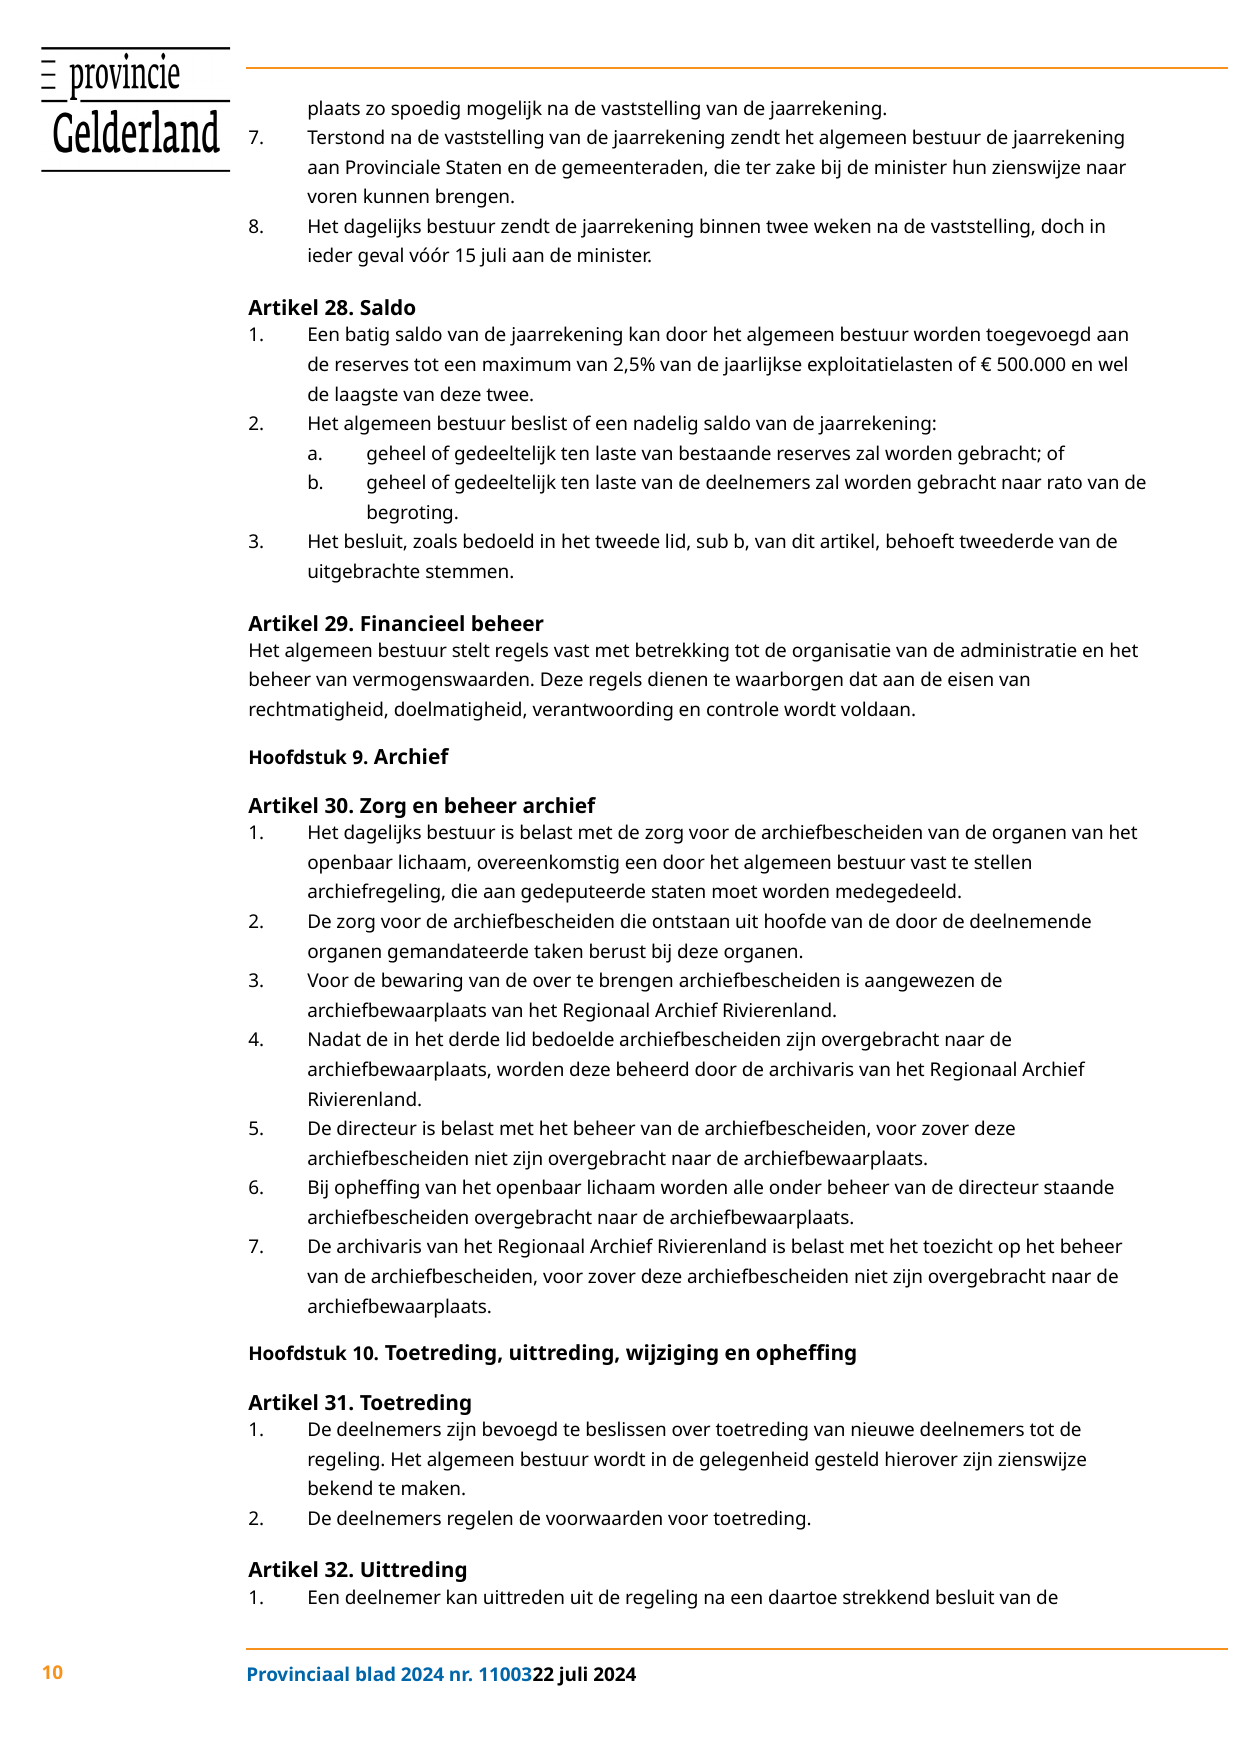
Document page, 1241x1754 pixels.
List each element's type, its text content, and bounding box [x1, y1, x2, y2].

list Een batig saldo van de jaarrekening kan door het algemeen bestuur worden toegevoegd aan de reserves tot een maximum van 2,5% van de jaarlijkse exploitatielasten of € 500.000 en wel de laagste van deze twee. [248, 322, 1152, 406]
list De archivaris van het Regionaal Archief Rivierenland is belast met het toezicht op het beheer van de archiefbescheiden, voor zover deze archiefbescheiden niet zijn overgebracht naar de archiefbewaarplaats. [248, 1234, 1152, 1319]
list Bij opheffing van het openbaar lichaam worden alle onder beheer van de directeur staande archiefbescheiden overgebracht naar de archiefbewaarplaats. [248, 1174, 1152, 1230]
text Artikel 31. Toetreding [248, 1388, 1152, 1416]
text Artikel 30. Zorg en beheer archief [248, 791, 1152, 819]
list geheel of gedeeltelijk ten laste van de deelnemers zal worden gebracht naar rato van de begroting. [307, 469, 1152, 525]
list geheel of gedeeltelijk ten laste van bestaande reserves zal worden gebracht; of [307, 440, 1152, 466]
list De directeur is belast met het beheer van de archiefbescheiden, voor zover deze archiefbescheiden niet zijn overgebracht naar de archiefbewaarplaats. [248, 1115, 1152, 1171]
text Het algemeen bestuur stelt regels vast met betrekking tot de organisatie van de administratie en het beheer van vermogenswaarden. Deze regels dienen te waarborgen dat aan de eisen van rechtmatigheid, doelmatigheid, verantwoording en controle wordt voldaan. [248, 637, 1152, 722]
list Een deelnemer kan uittreden uit de regeling na een daartoe strekkend besluit van de [248, 1584, 1152, 1609]
list Het algemeen bestuur beslist of een nadelig saldo van de jaarrekening: [248, 410, 1152, 436]
list Voor de bewaring van de over te brengen archiefbescheiden is aangewezen de archiefbewaarplaats van het Regionaal Archief Rivierenland. [248, 967, 1152, 1023]
list Het dagelijks bestuur is belast met de zorg voor de archiefbescheiden van de organen van het openbaar lichaam, overeenkomstig een door het algemeen bestuur vast te stellen archiefregeling, die aan gedeputeerde staten moet worden medegedeeld. [248, 819, 1152, 904]
list Nadat de in het derde lid bedoelde archiefbescheiden zijn overgebracht naar de archiefbewaarplaats, worden deze beheerd door de archivaris van het Regionaal Archief Rivierenland. [248, 1027, 1152, 1112]
text Hoofdstuk 10. Toetreding, uittreding, wijziging en opheffing [248, 1338, 1152, 1367]
list De deelnemers zijn bevoegd te beslissen over toetreding van nieuwe deelnemers tot de regeling. Het algemeen bestuur wordt in de gelegenheid gesteld hierover zijn zienswijze bekend te maken. [248, 1416, 1152, 1501]
list plaats zo spoedig mogelijk na de vaststelling van de jaarrekening. [248, 95, 1152, 121]
text Artikel 29. Financieel beheer [248, 609, 1152, 637]
list De zorg voor de archiefbescheiden die ontstaan uit hoofde van de door de deelnemende organen gemandateerde taken berust bij deze organen. [248, 908, 1152, 964]
picture [41, 47, 231, 172]
list Het dagelijks bestuur zendt de jaarrekening binnen twee weken na de vaststelling, doch in ieder geval vóór 15 juli aan de minister. [248, 213, 1152, 268]
list Het besluit, zoals bedoeld in het tweede lid, sub b, van dit artikel, behoeft tweederde van de uitgebrachte stemmen. [248, 529, 1152, 584]
text Artikel 28. Saldo [248, 293, 1152, 322]
text Hoofdstuk 9. Archief [248, 742, 1152, 770]
text Artikel 32. Uittreding [248, 1555, 1152, 1584]
list Terstond na de vaststelling van de jaarrekening zendt het algemeen bestuur de jaarrekening aan Provinciale Staten en de gemeenteraden, die ter zake bij de minister hun zienswijze naar voren kunnen brengen. [248, 124, 1152, 209]
list De deelnemers regelen de voorwaarden voor toetreding. [248, 1505, 1152, 1531]
